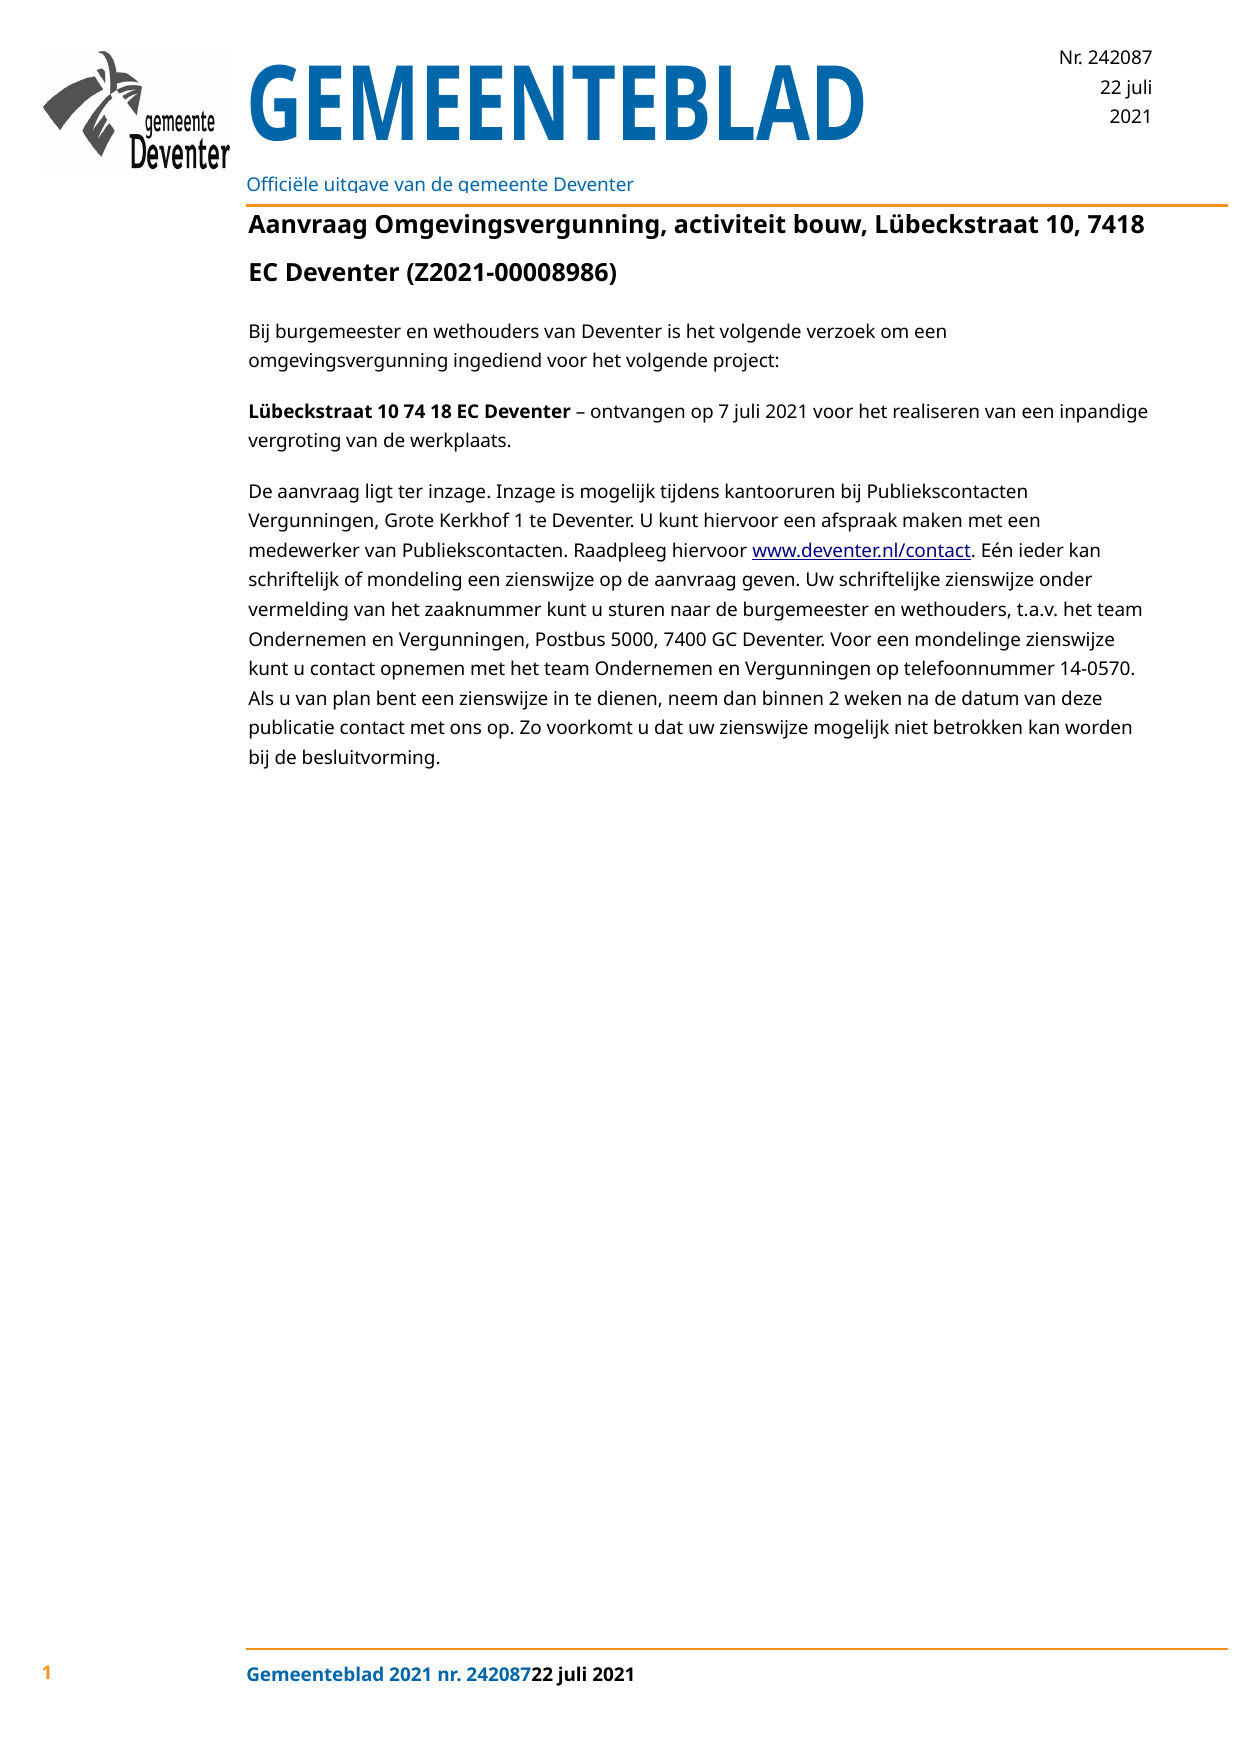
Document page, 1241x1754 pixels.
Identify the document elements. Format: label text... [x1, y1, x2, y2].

text Lübeckstraat 10 74 18 EC Deventer – ontvangen op 7 juli 2021 voor het realiseren van een inpandige vergroting van de werkplaats. [248, 398, 1152, 453]
text Aanvraag Omgevingsvergunning, activiteit bouw, Lübeckstraat 10, 7418 EC Deventer (Z2021-00008986) [248, 207, 1152, 288]
text De aanvraag ligt ter inzage. Inzage is mogelijk tijdens kantooruren bij Publiekscontacten Vergunningen, Grote Kerkhof 1 te Deventer. U kunt hiervoor een afspraak maken met een medewerker van Publiekscontacten. Raadpleeg hiervoor www.deventer.nl/contact. Eén ieder kan schriftelijk of mondeling een zienswijze op de aanvraag geven. Uw schriftelijke zienswijze onder vermelding van het zaaknummer kunt u sturen naar de burgemeester en wethouders, t.a.v. het team Ondernemen en Vergunningen, Postbus 5000, 7400 GC Deventer. Voor een mondelinge zienswijze kunt u contact opnemen met het team Ondernemen en Vergunningen op telefoonnummer 14-0570. Als u van plan bent een zienswijze in te dienen, neem dan binnen 2 weken na de datum van deze publicatie contact met ons op. Zo voorkomt u dat uw zienswijze mogelijk niet betrokken kan worden bij de besluitvorming. [248, 478, 1152, 770]
picture [41, 47, 231, 172]
text Bij burgemeester en wethouders van Deventer is het volgende verzoek om een omgevingsvergunning ingediend voor het volgende project: [248, 318, 1152, 373]
